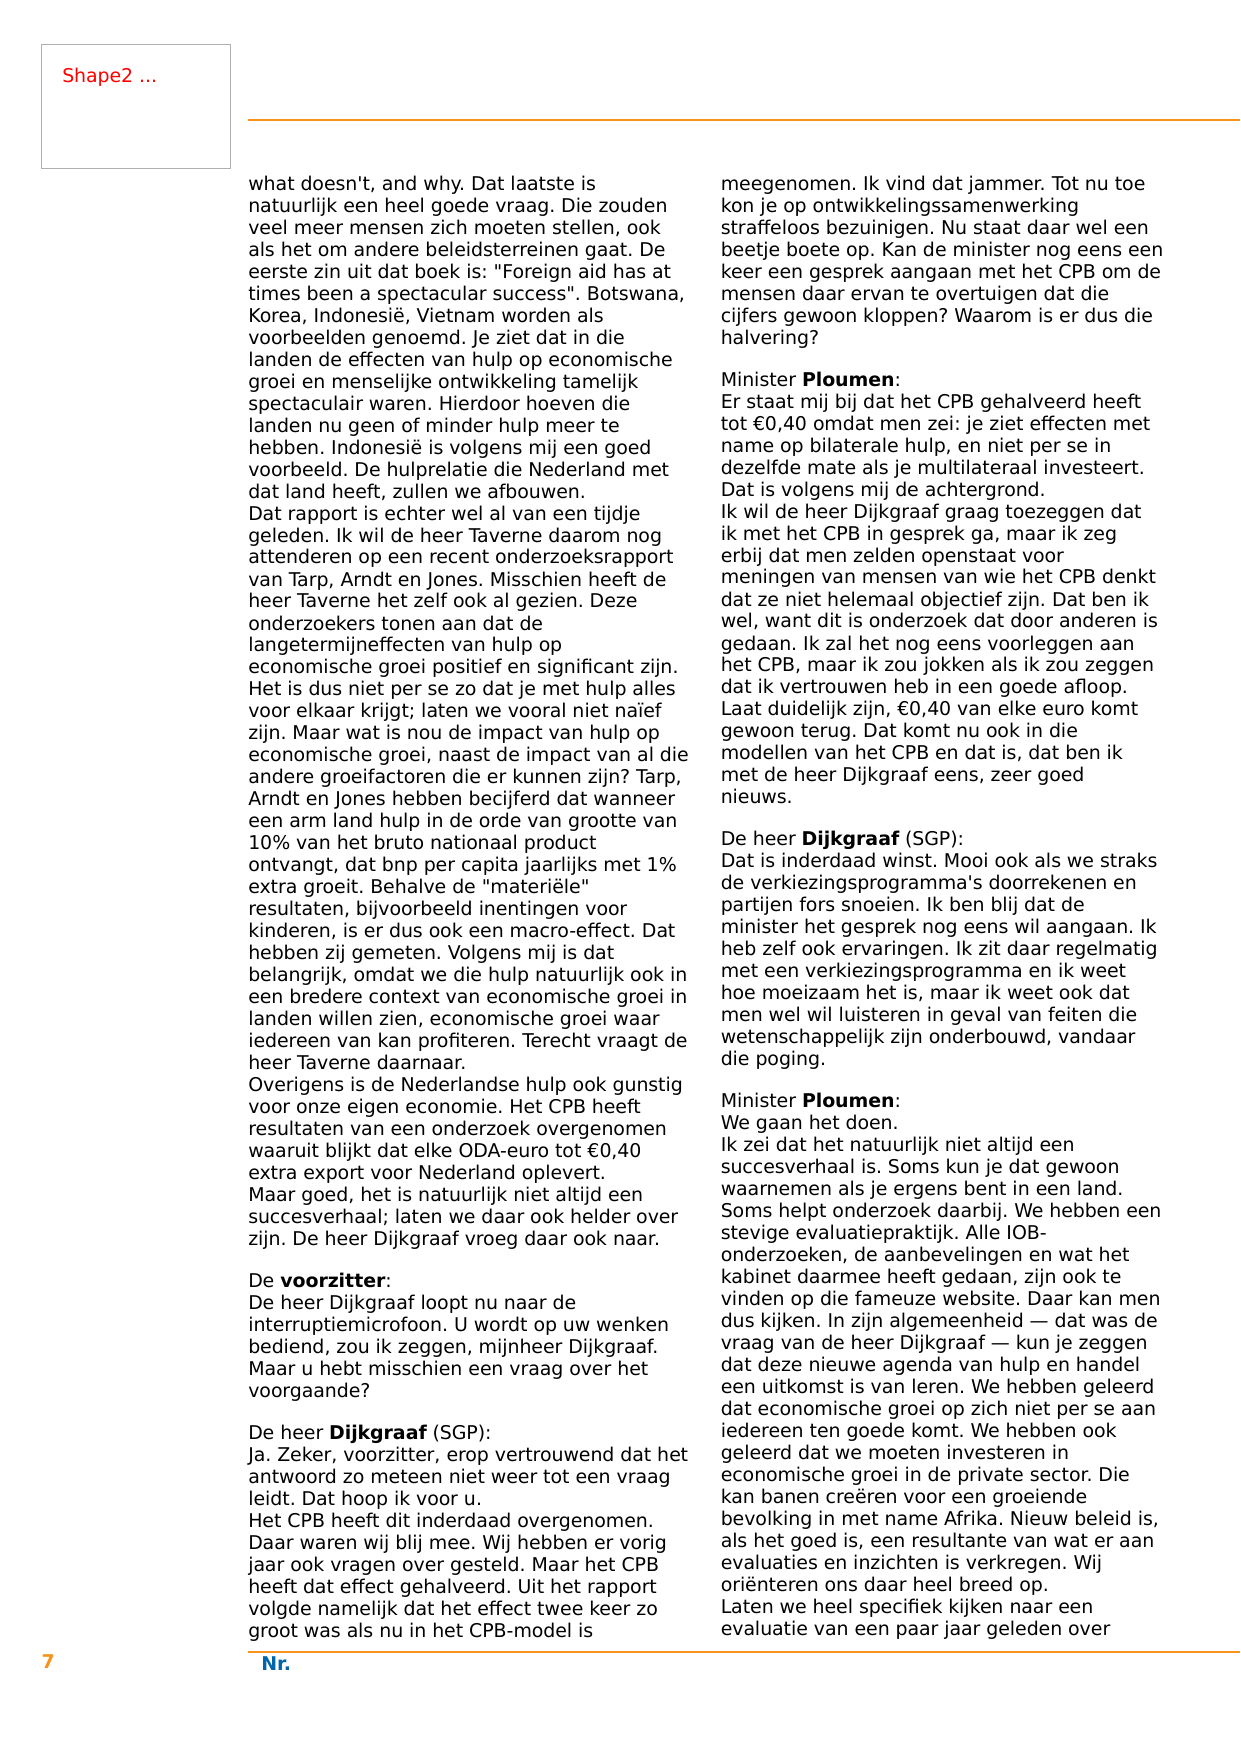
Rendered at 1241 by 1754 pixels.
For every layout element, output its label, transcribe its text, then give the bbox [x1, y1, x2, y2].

text Maar goed, het is natuurlijk niet altijd een succesverhaal; laten we daar ook helder over zijn. De heer Dijkgraaf vroeg daar ook naar. [248, 1184, 691, 1250]
text Ik zei dat het natuurlijk niet altijd een succesverhaal is. Soms kun je dat gewoon waarnemen als je ergens bent in een land. Soms helpt onderzoek daarbij. We hebben een stevige evaluatiepraktijk. Alle IOB-onderzoeken, de aanbevelingen en wat het kabinet daarmee heeft gedaan, zijn ook te vinden op die fameuze website. Daar kan men dus kijken. In zijn algemeenheid — dat was de vraag van de heer Dijkgraaf — kun je zeggen dat deze nieuwe agenda van hulp en handel een uitkomst is van leren. We hebben geleerd dat economische groei op zich niet per se aan iedereen ten goede komt. We hebben ook geleerd dat we moeten investeren in economische groei in de private sector. Die kan banen creëren voor een groeiende bevolking in met name Afrika. Nieuw beleid is, als het goed is, een resultante van wat er aan evaluaties en inzichten is verkregen. Wij oriënteren ons daar heel breed op. [721, 1134, 1163, 1596]
text Dat is inderdaad winst. Mooi ook als we straks de verkiezingsprogramma's doorrekenen en partijen fors snoeien. Ik ben blij dat de minister het gesprek nog eens wil aangaan. Ik heb zelf ook ervaringen. Ik zit daar regelmatig met een verkiezingsprogramma en ik weet hoe moeizaam het is, maar ik weet ook dat men wel wil luisteren in geval van feiten die wetenschappelijk zijn onderbouwd, vandaar die poging. [721, 850, 1163, 1070]
text De heer Dijkgraaf (SGP): [721, 828, 1163, 850]
text Overigens is de Nederlandse hulp ook gunstig voor onze eigen economie. Het CPB heeft resultaten van een onderzoek overgenomen waaruit blijkt dat elke ODA-euro tot €0,40 extra export voor Nederland oplevert. [248, 1074, 691, 1184]
text Laten we heel specifiek kijken naar een evaluatie van een paar jaar geleden over [721, 1596, 1163, 1639]
text De heer Dijkgraaf loopt nu naar de interruptiemicrofoon. U wordt op uw wenken bediend, zou ik zeggen, mijnheer Dijkgraaf. Maar u hebt misschien een vraag over het voorgaande? [248, 1292, 691, 1402]
text De voorzitter: [248, 1270, 691, 1292]
text meegenomen. Ik vind dat jammer. Tot nu toe kon je op ontwikkelingssamenwerking straffeloos bezuinigen. Nu staat daar wel een beetje boete op. Kan de minister nog eens een keer een gesprek aangaan met het CPB om de mensen daar ervan te overtuigen dat die cijfers gewoon kloppen? Waarom is er dus die halvering? [721, 173, 1163, 349]
text Minister Ploumen: [721, 1090, 1163, 1112]
text Het CPB heeft dit inderdaad overgenomen. Daar waren wij blij mee. Wij hebben er vorig jaar ook vragen over gesteld. Maar het CPB heeft dat effect gehalveerd. Uit het rapport volgde namelijk dat het effect twee keer zo groot was als nu in het CPB-model is [248, 1509, 691, 1641]
text De heer Dijkgraaf (SGP): [248, 1422, 691, 1444]
text Er staat mij bij dat het CPB gehalveerd heeft tot €0,40 omdat men zei: je ziet effecten met name op bilaterale hulp, en niet per se in dezelfde mate als je multilateraal investeert. Dat is volgens mij de achtergrond. [721, 391, 1163, 501]
text We gaan het doen. [721, 1112, 1163, 1134]
text Minister Ploumen: [721, 369, 1163, 391]
text Ik wil de heer Dijkgraaf graag toezeggen dat ik met het CPB in gesprek ga, maar ik zeg erbij dat men zelden openstaat voor meningen van mensen van wie het CPB denkt dat ze niet helemaal objectief zijn. Dat ben ik wel, want dit is onderzoek dat door anderen is gedaan. Ik zal het nog eens voorleggen aan het CPB, maar ik zou jokken als ik zou zeggen dat ik vertrouwen heb in een goede afloop. Laat duidelijk zijn, €0,40 van elke euro komt gewoon terug. Dat komt nu ook in die modellen van het CPB en dat is, dat ben ik met de heer Dijkgraaf eens, zeer goed nieuws. [721, 501, 1163, 808]
text Ja. Zeker, voorzitter, erop vertrouwend dat het antwoord zo meteen niet weer tot een vraag leidt. Dat hoop ik voor u. [248, 1444, 691, 1509]
text what doesn't, and why. Dat laatste is natuurlijk een heel goede vraag. Die zouden veel meer mensen zich moeten stellen, ook als het om andere beleidsterreinen gaat. De eerste zin uit dat boek is: "Foreign aid has at times been a spectacular success". Botswana, Korea, Indonesië, Vietnam worden als voorbeelden genoemd. Je ziet dat in die landen de effecten van hulp op economische groei en menselijke ontwikkeling tamelijk spectaculair waren. Hierdoor hoeven die landen nu geen of minder hulp meer te hebben. Indonesië is volgens mij een goed voorbeeld. De hulprelatie die Nederland met dat land heeft, zullen we afbouwen. [248, 173, 691, 502]
text Dat rapport is echter wel al van een tijdje geleden. Ik wil de heer Taverne daarom nog attenderen op een recent onderzoeksrapport van Tarp, Arndt en Jones. Misschien heeft de heer Taverne het zelf ook al gezien. Deze onderzoekers tonen aan dat de langetermijneffecten van hulp op economische groei positief en significant zijn. Het is dus niet per se zo dat je met hulp alles voor elkaar krijgt; laten we vooral niet naïef zijn. Maar wat is nou de impact van hulp op economische groei, naast de impact van al die andere groeifactoren die er kunnen zijn? Tarp, Arndt en Jones hebben becijferd dat wanneer een arm land hulp in de orde van grootte van 10% van het bruto nationaal product ontvangt, dat bnp per capita jaarlijks met 1% extra groeit. Behalve de "materiële" resultaten, bijvoorbeeld inentingen voor kinderen, is er dus ook een macro-effect. Dat hebben zij gemeten. Volgens mij is dat belangrijk, omdat we die hulp natuurlijk ook in een bredere context van economische groei in landen willen zien, economische groei waar iedereen van kan profiteren. Terecht vraagt de heer Taverne daarnaar. [248, 502, 691, 1074]
